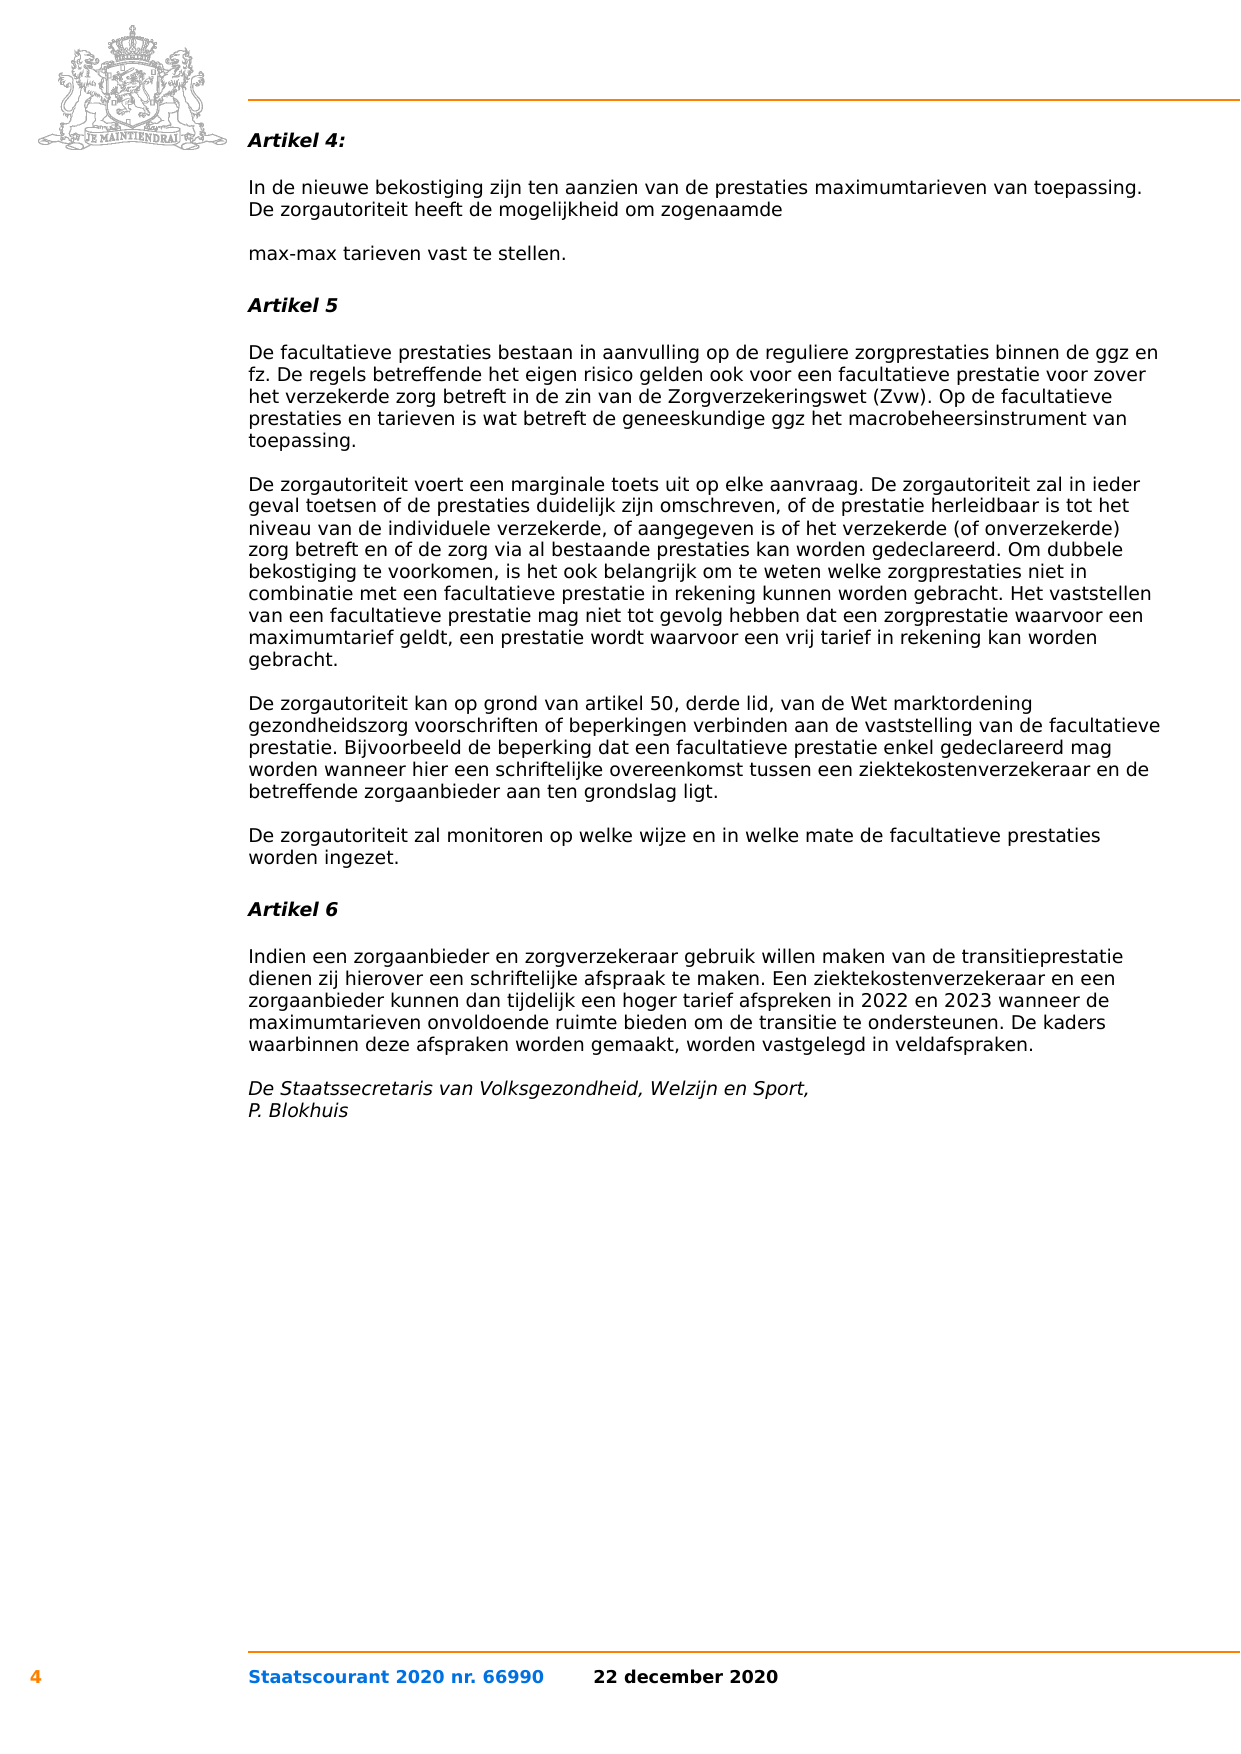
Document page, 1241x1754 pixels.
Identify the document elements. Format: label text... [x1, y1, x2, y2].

subtitle Artikel 5 [248, 295, 1163, 317]
text In de nieuwe bekostiging zijn ten aanzien van de prestaties maximumtarieven van toepassing. De zorgautoriteit heeft de mogelijkheid om zogenaamde [248, 177, 1163, 221]
subtitle Artikel 6 [248, 899, 1163, 921]
text De zorgautoriteit voert een marginale toets uit op elke aanvraag. De zorgautoriteit zal in ieder geval toetsen of de prestaties duidelijk zijn omschreven, of de prestatie herleidbaar is tot het niveau van de individuele verzekerde, of aangegeven is of het verzekerde (of onverzekerde) zorg betreft en of de zorg via al bestaande prestaties kan worden gedeclareerd. Om dubbele bekostiging te voorkomen, is het ook belangrijk om te weten welke zorgprestaties niet in combinatie met een facultatieve prestatie in rekening kunnen worden gebracht. Het vaststellen van een facultatieve prestatie mag niet tot gevolg hebben dat een zorgprestatie waarvoor een maximumtarief geldt, een prestatie wordt waarvoor een vrij tarief in rekening kan worden gebracht. [248, 473, 1163, 671]
text Indien een zorgaanbieder en zorgverzekeraar gebruik willen maken van de transitieprestatie dienen zij hierover een schriftelijke afspraak te maken. Een ziektekostenverzekeraar en een zorgaanbieder kunnen dan tijdelijk een hoger tarief afspreken in 2022 en 2023 wanneer de maximumtarieven onvoldoende ruimte bieden om de transitie te ondersteunen. De kaders waarbinnen deze afspraken worden gemaakt, worden vastgelegd in veldafspraken. [248, 946, 1163, 1056]
text max-max tarieven vast te stellen. [248, 243, 1163, 265]
text De Staatssecretaris van Volksgezondheid, Welzijn en Sport, P. Blokhuis [248, 1078, 1163, 1122]
text De facultatieve prestaties bestaan in aanvulling op de reguliere zorgprestaties binnen de ggz en fz. De regels betreffende het eigen risico gelden ook voor een facultatieve prestatie voor zover het verzekerde zorg betreft in de zin van de Zorgverzekeringswet (Zvw). Op de facultatieve prestaties en tarieven is wat betreft de geneeskundige ggz het macrobeheersinstrument van toepassing. [248, 342, 1163, 452]
text De zorgautoriteit zal monitoren op welke wijze en in welke mate de facultatieve prestaties worden ingezet. [248, 825, 1163, 869]
subtitle Artikel 4: [248, 130, 1163, 152]
picture [38, 25, 227, 150]
text De zorgautoriteit kan op grond van artikel 50, derde lid, van de Wet marktordening gezondheidszorg voorschriften of beperkingen verbinden aan de vaststelling van de facultatieve prestatie. Bijvoorbeeld de beperking dat een facultatieve prestatie enkel gedeclareerd mag worden wanneer hier een schriftelijke overeenkomst tussen een ziektekostenverzekeraar en de betreffende zorgaanbieder aan ten grondslag ligt. [248, 693, 1163, 803]
